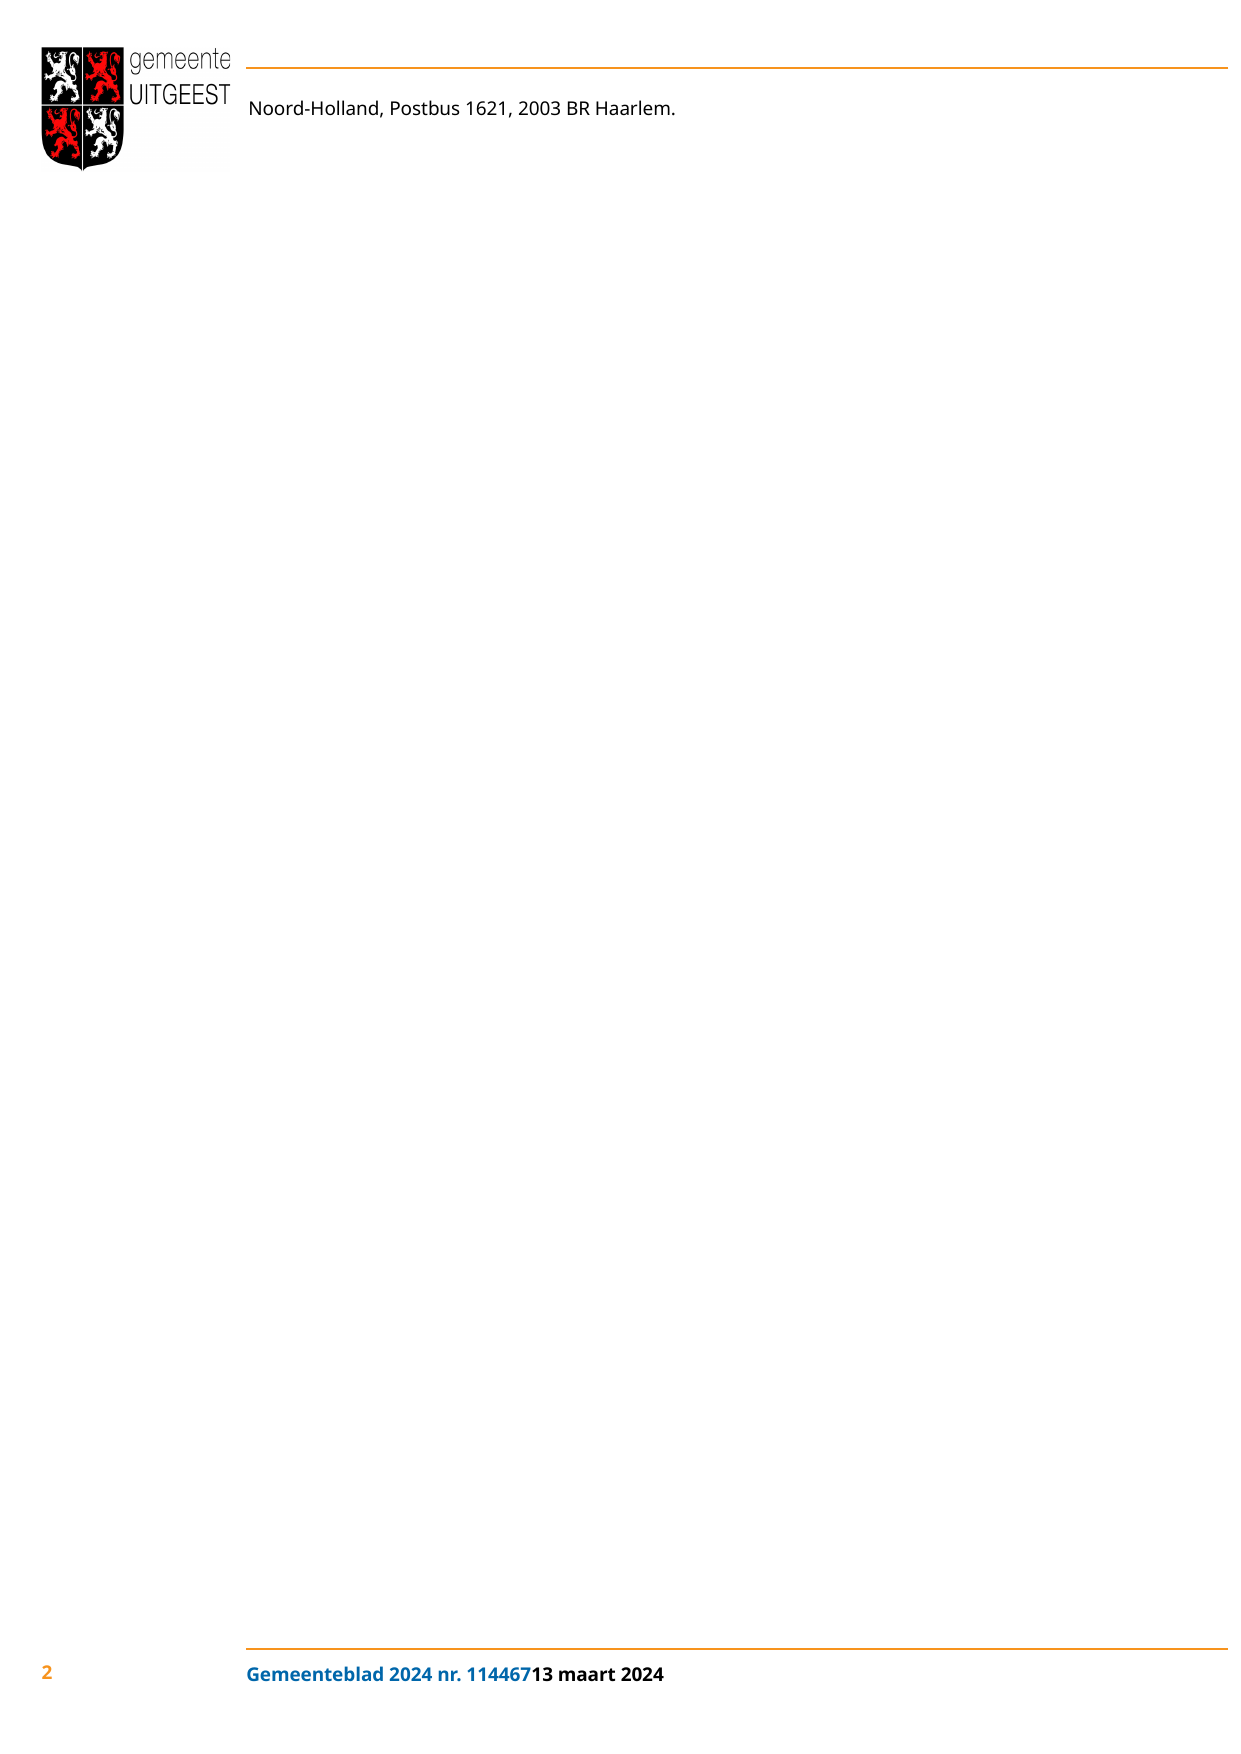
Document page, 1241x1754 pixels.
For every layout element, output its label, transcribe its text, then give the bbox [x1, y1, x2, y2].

picture [41, 47, 231, 172]
text Noord-Holland, Postbus 1621, 2003 BR Haarlem. [248, 95, 1152, 121]
